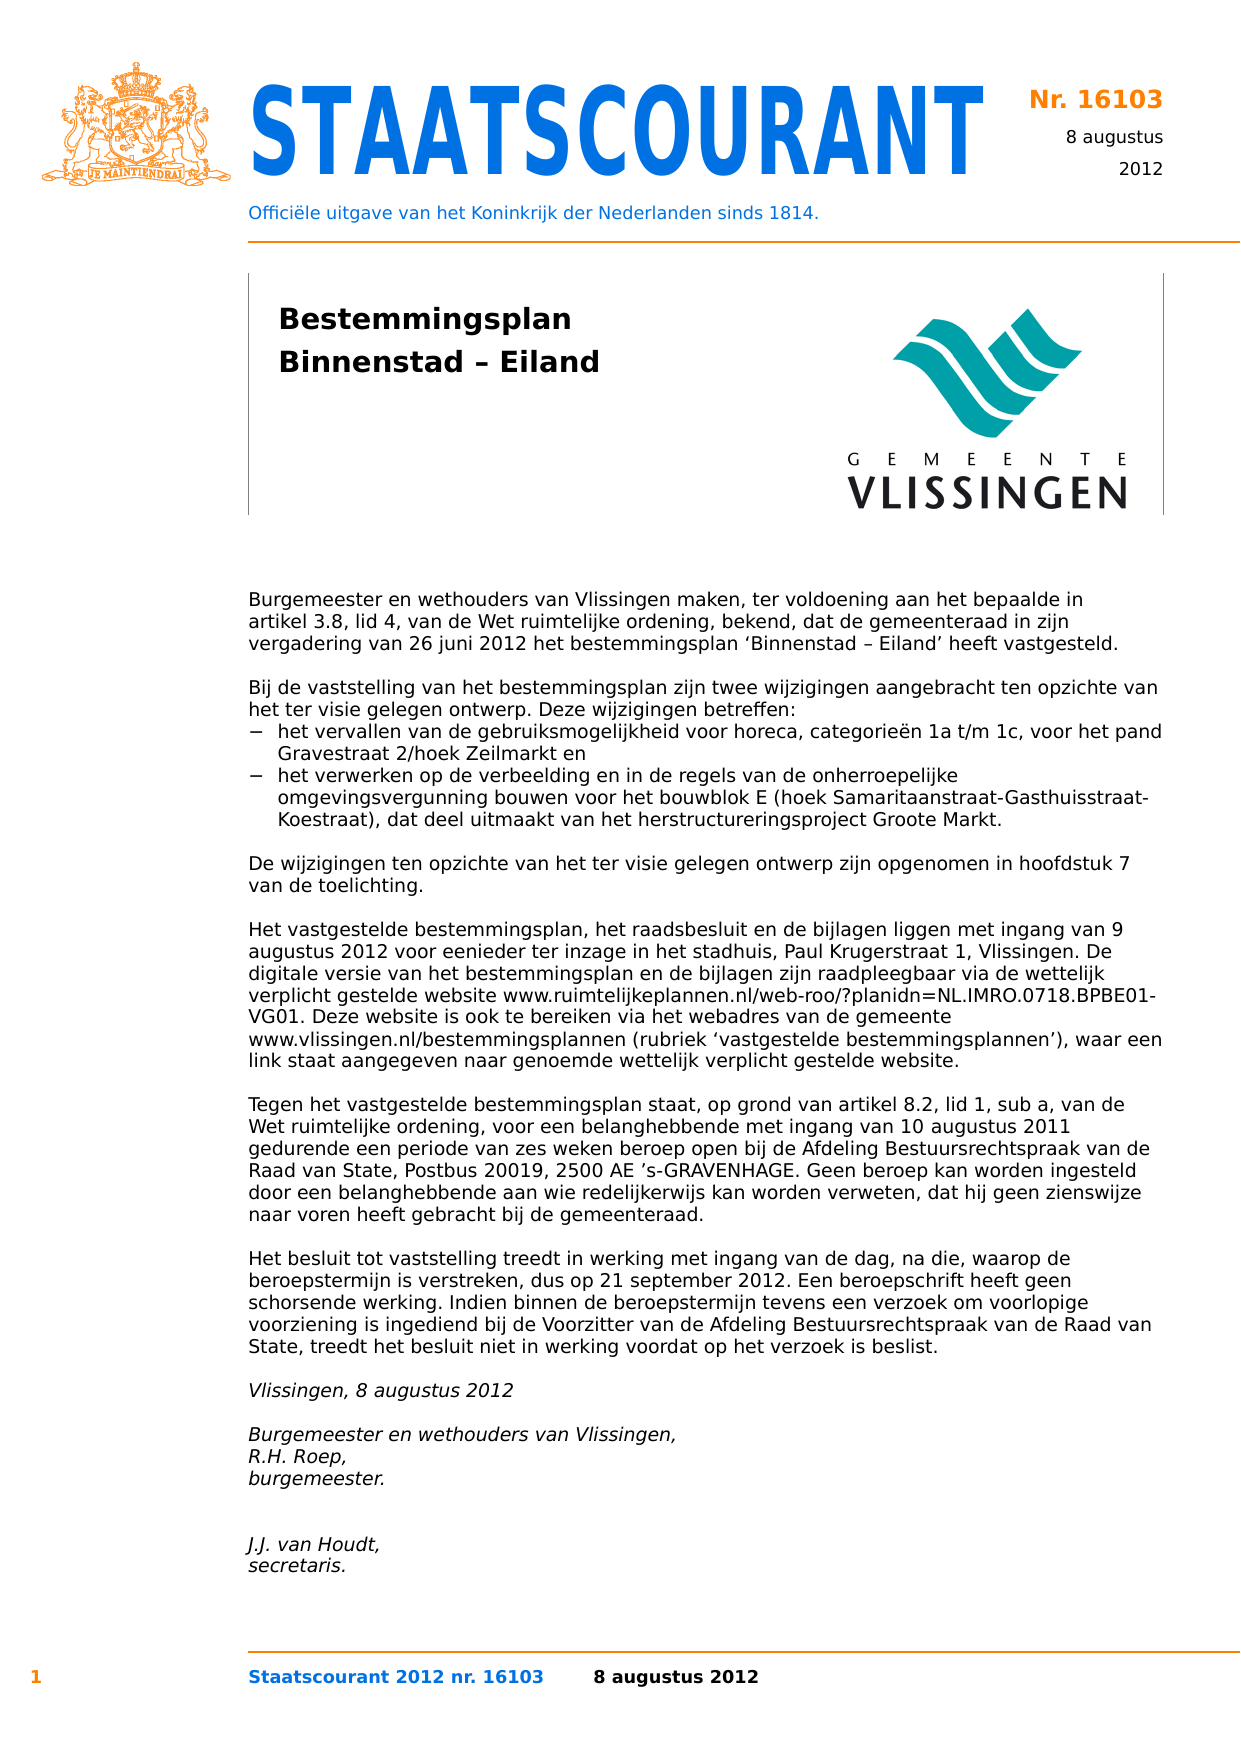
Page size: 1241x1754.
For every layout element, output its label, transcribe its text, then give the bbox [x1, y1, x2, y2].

table_header STAATSCOURANT [248, 62, 998, 203]
text J.J. van Houdt, secretaris. [248, 1511, 1163, 1577]
text Het vastgestelde bestemmingsplan, het raadsbesluit en de bijlagen liggen met ingang van 9 augustus 2012 voor eenieder ter inzage in het stadhuis, Paul Krugerstraat 1, Vlissingen. De digitale versie van het bestemmingsplan en de bijlagen zijn raadpleegbaar via de wettelijk verplicht gestelde website www.ruimtelijkeplannen.nl/web-roo/?planidn=NL.IMRO.0718.BPBE01-VG01. Deze website is ook te bereiken via het webadres van de gemeente www.vlissingen.nl/bestemmingsplannen (rubriek ‘vastgestelde bestemmingsplannen’), waar een link staat aangegeven naar genoemde wettelijk verplicht gestelde website. [248, 918, 1163, 1072]
text − het vervallen van de gebruiksmogelijkheid voor horeca, categorieën 1a t/m 1c, voor het pand Gravestraat 2/hoek Zeilmarkt en [248, 721, 1163, 765]
text Bij de vaststelling van het bestemmingsplan zijn twee wijzigingen aangebracht ten opzichte van het ter visie gelegen ontwerp. Deze wijzigingen betreffen: [248, 677, 1163, 721]
table_cell 2012 [998, 153, 1240, 203]
text Tegen het vastgestelde bestemmingsplan staat, op grond van artikel 8.2, lid 1, sub a, van de Wet ruimtelijke ordening, voor een belanghebbende met ingang van 10 augustus 2011 gedurende een periode van zes weken beroep open bij de Afdeling Bestuursrechtspraak van de Raad van State, Postbus 20019, 2500 AE ’s-GRAVENHAGE. Geen beroep kan worden ingesteld door een belanghebbende aan wie redelijkerwijs kan worden verweten, dat hij geen zienswijze naar voren heeft gebracht bij de gemeenteraad. [248, 1094, 1163, 1226]
text Burgemeester en wethouders van Vlissingen, R.H. Roep, burgemeester. [248, 1424, 1163, 1489]
text Vlissingen, 8 augustus 2012 [248, 1380, 1163, 1402]
table_header Nr. 16103 [998, 62, 1240, 121]
text − het verwerken op de verbeelding en in de regels van de onherroepelijke omgevingsvergunning bouwen voor het bouwblok E (hoek Samaritaanstraat-Gasthuisstraat-Koestraat), dat deel uitmaakt van het herstructureringsproject Groote Markt. [248, 765, 1163, 831]
table_cell 8 augustus [998, 121, 1240, 153]
picture [41, 62, 231, 186]
table_cell Officiële uitgave van het Koninkrijk der Nederlanden sinds 1814. [248, 203, 1240, 241]
text Burgemeester en wethouders van Vlissingen maken, ter voldoening aan het bepaalde in artikel 3.8, lid 4, van de Wet ruimtelijke ordening, bekend, dat de gemeenteraad in zijn vergadering van 26 juni 2012 het bestemmingsplan ‘Binnenstad – Eiland’ heeft vastgesteld. [248, 589, 1163, 655]
table_header [25, 62, 248, 241]
picture [838, 302, 1134, 516]
subtitle Bestemmingsplan Binnenstad – Eiland [249, 273, 1163, 515]
text De wijzigingen ten opzichte van het ter visie gelegen ontwerp zijn opgenomen in hoofdstuk 7 van de toelichting. [248, 853, 1163, 897]
text Het besluit tot vaststelling treedt in werking met ingang van de dag, na die, waarop de beroepstermijn is verstreken, dus op 21 september 2012. Een beroepschrift heeft geen schorsende werking. Indien binnen de beroepstermijn tevens een verzoek om voorlopige voorziening is ingediend bij de Voorzitter van de Afdeling Bestuursrechtspraak van de Raad van State, treedt het besluit niet in werking voordat op het verzoek is beslist. [248, 1248, 1163, 1358]
